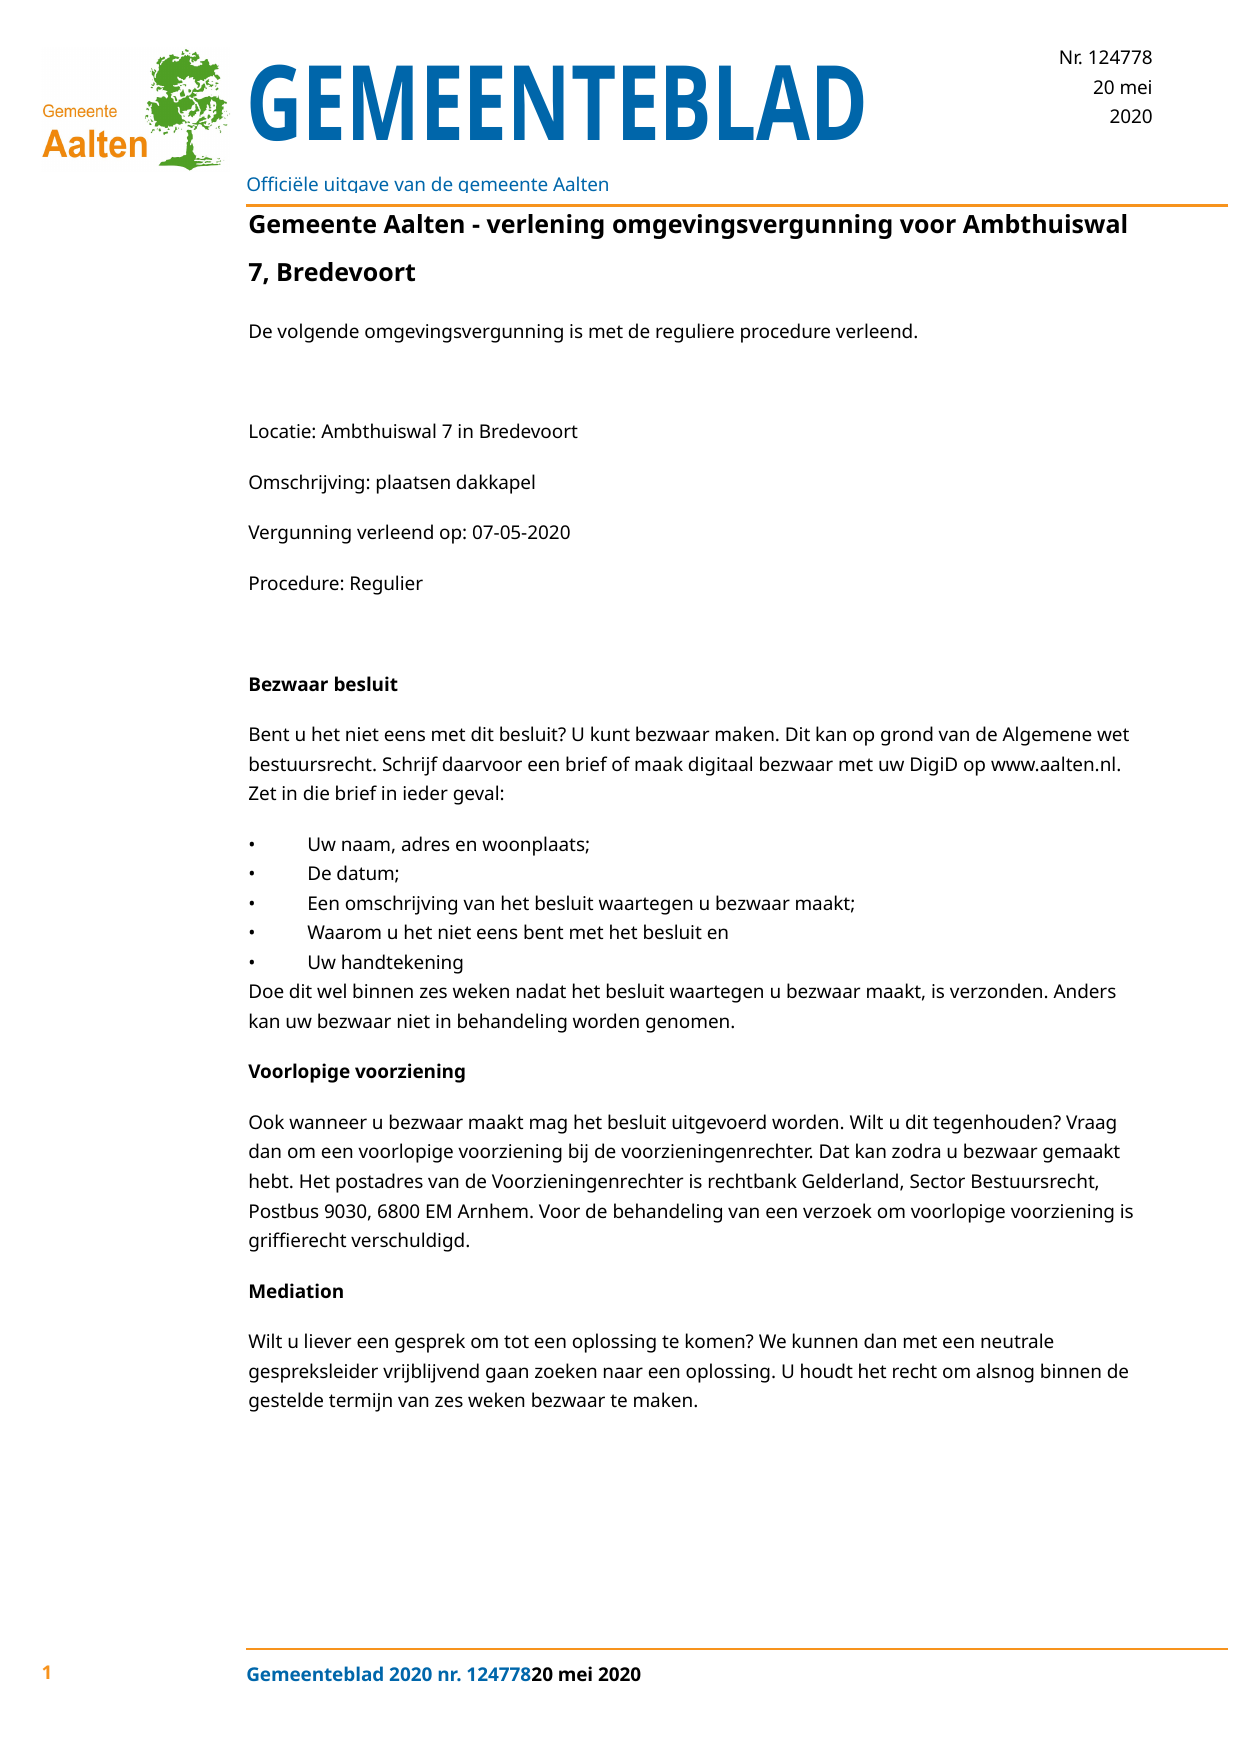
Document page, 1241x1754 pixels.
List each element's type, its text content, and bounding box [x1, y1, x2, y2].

list Waarom u het niet eens bent met het besluit en [248, 919, 1152, 945]
text Mediation [248, 1278, 1152, 1304]
text Vergunning verleend op: 07-05-2020 [248, 519, 1152, 545]
text Bezwaar besluit [248, 671, 1152, 697]
text Wilt u liever een gesprek om tot een oplossing te komen? We kunnen dan met een neutrale gespreksleider vrijblijvend gaan zoeken naar een oplossing. U houdt het recht om alsnog binnen de gestelde termijn van zes weken bezwaar te maken. [248, 1328, 1152, 1413]
text Bent u het niet eens met dit besluit? U kunt bezwaar maken. Dit kan op grond van de Algemene wet bestuursrecht. Schrijf daarvoor een brief of maak digitaal bezwaar met uw DigiD op www.aalten.nl. Zet in die brief in ieder geval: [248, 721, 1152, 806]
text Doe dit wel binnen zes weken nadat het besluit waartegen u bezwaar maakt, is verzonden. Anders kan uw bezwaar niet in behandeling worden genomen. [248, 979, 1152, 1034]
text Omschrijving: plaatsen dakkapel [248, 469, 1152, 495]
text Gemeente Aalten - verlening omgevingsvergunning voor Ambthuiswal 7, Bredevoort [248, 207, 1152, 288]
list De datum; [248, 860, 1152, 886]
text Voorlopige voorziening [248, 1059, 1152, 1084]
list Uw handtekening [248, 949, 1152, 975]
text Procedure: Regulier [248, 570, 1152, 596]
picture [41, 47, 231, 172]
text Locatie: Ambthuiswal 7 in Bredevoort [248, 419, 1152, 444]
text Ook wanneer u bezwaar maakt mag het besluit uitgevoerd worden. Wilt u dit tegenhouden? Vraag dan om een voorlopige voorziening bij de voorzieningenrechter. Dat kan zodra u bezwaar gemaakt hebt. Het postadres van de Voorzieningenrechter is rechtbank Gelderland, Sector Bestuursrecht, Postbus 9030, 6800 EM Arnhem. Voor de behandeling van een verzoek om voorlopige voorziening is griffierecht verschuldigd. [248, 1109, 1152, 1253]
list Een omschrijving van het besluit waartegen u bezwaar maakt; [248, 890, 1152, 916]
text De volgende omgevingsvergunning is met de reguliere procedure verleend. [248, 318, 1152, 344]
list Uw naam, adres en woonplaats; [248, 831, 1152, 857]
